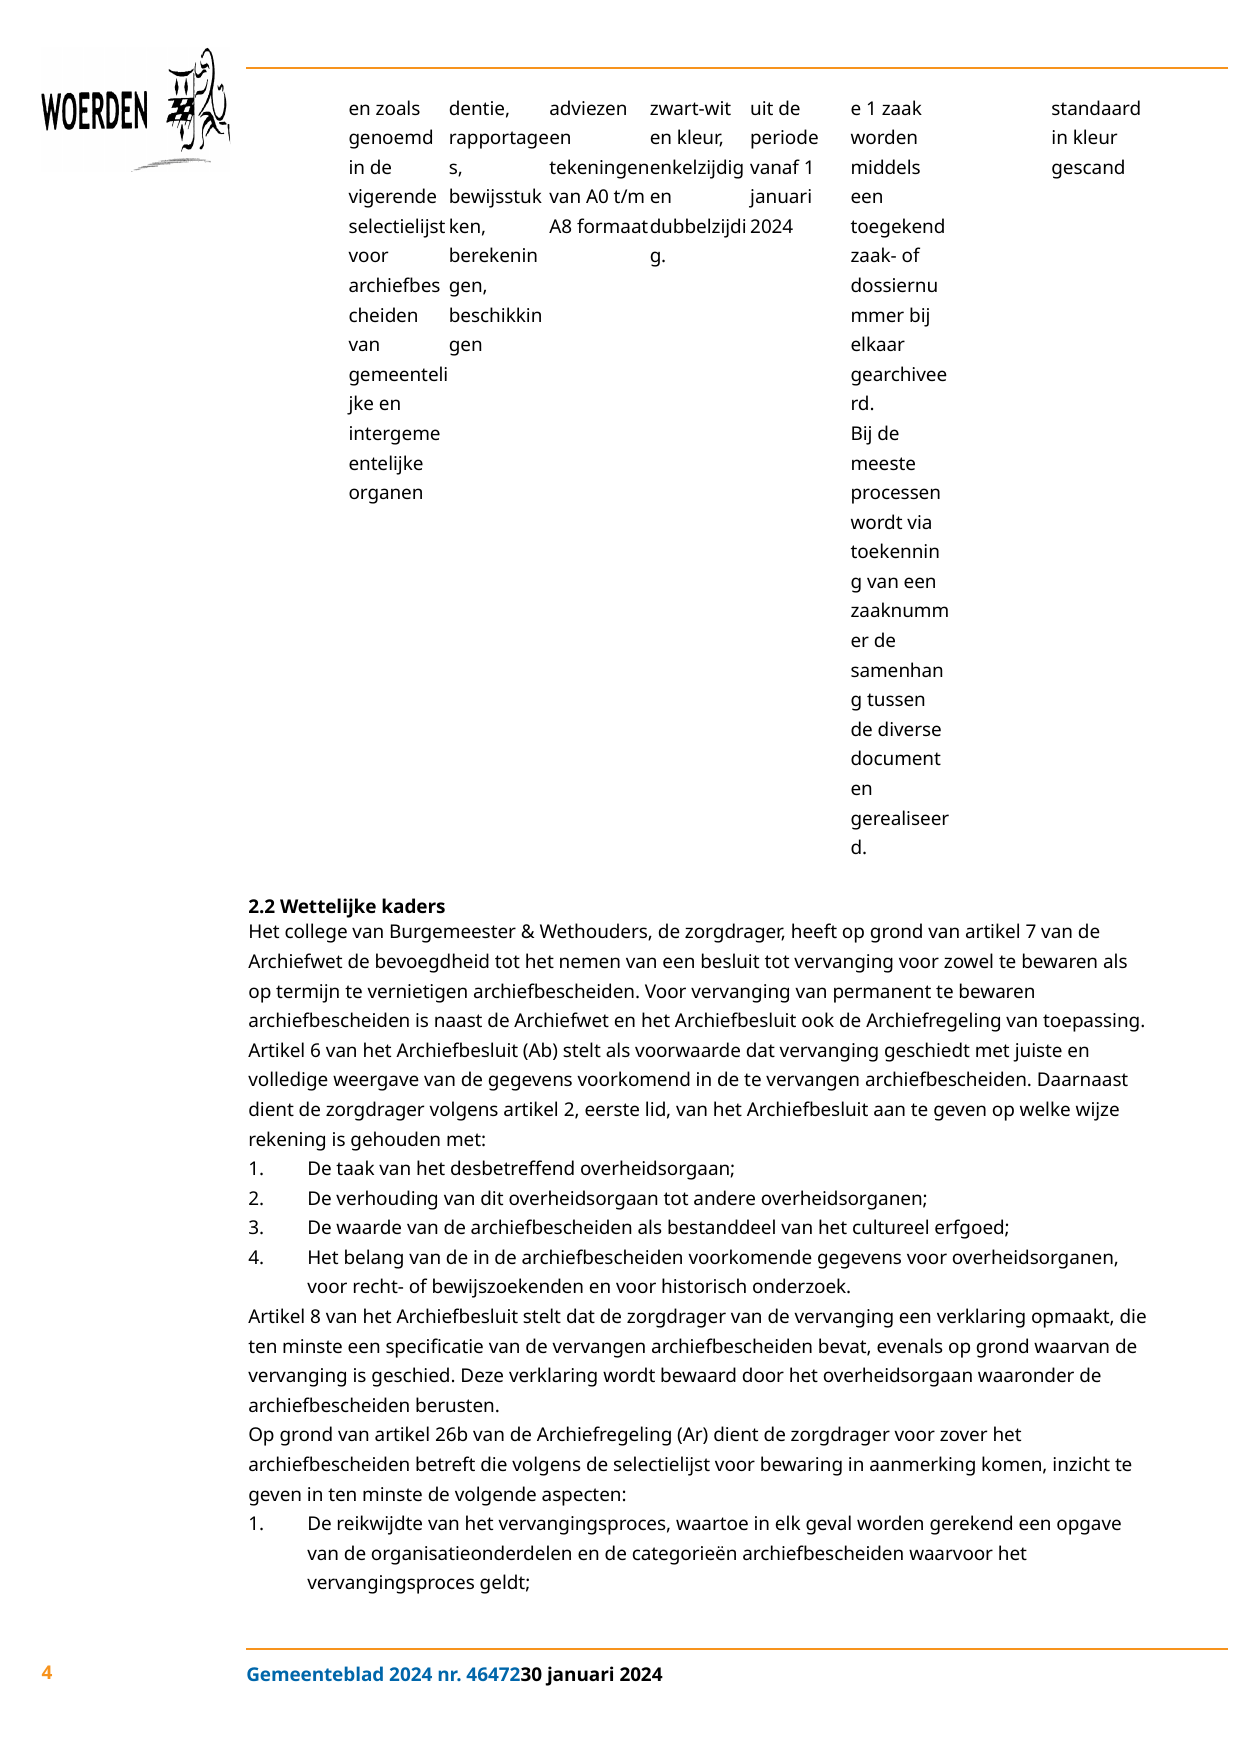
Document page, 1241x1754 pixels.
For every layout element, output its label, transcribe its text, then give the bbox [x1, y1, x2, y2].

text 2.2 Wettelijke kaders [248, 893, 1152, 919]
text Artikel 8 van het Archiefbesluit stelt dat de zorgdrager van de vervanging een verklaring opmaakt, die ten minste een specificatie van de vervangen archiefbescheiden bevat, evenals op grond waarvan de vervanging is geschied. Deze verklaring wordt bewaard door het overheidsorgaan waaronder de archiefbescheiden berusten. [248, 1303, 1152, 1418]
table_cell adviezen en tekeningen van A0 t/m A8 formaat [549, 95, 649, 860]
table_cell [248, 95, 348, 860]
list De reikwijdte van het vervangingsproces, waartoe in elk geval worden gerekend een opgave van de organisatieonderdelen en de categorieën archiefbescheiden waarvoor het vervangingsproces geldt; [248, 1510, 1152, 1595]
table_cell zwart-wit en kleur, enkelzijdig en dubbelzijdig. [650, 95, 750, 860]
text Het college van Burgemeester & Wethouders, de zorgdrager, heeft op grond van artikel 7 van de Archiefwet de bevoegdheid tot het nemen van een besluit tot vervanging voor zowel te bewaren als op termijn te vernietigen archiefbescheiden. Voor vervanging van permanent te bewaren archiefbescheiden is naast de Archiefwet en het Archiefbesluit ook de Archiefregeling van toepassing. [248, 919, 1152, 1033]
picture [41, 47, 231, 172]
text Artikel 6 van het Archiefbesluit (Ab) stelt als voorwaarde dat vervanging geschiedt met juiste en volledige weergave van de gegevens voorkomend in de te vervangen archiefbescheiden. Daarnaast dient de zorgdrager volgens artikel 2, eerste lid, van het Archiefbesluit aan te geven op welke wijze rekening is gehouden met: [248, 1037, 1152, 1151]
list De verhouding van dit overheidsorgaan tot andere overheidsorganen; [248, 1185, 1152, 1211]
table_cell uit de periode vanaf 1 januari 2024 [750, 95, 850, 860]
text Op grond van artikel 26b van de Archiefregeling (Ar) dient de zorgdrager voor zover het archiefbescheiden betreft die volgens de selectielijst voor bewaring in aanmerking komen, inzicht te geven in ten minste de volgende aspecten: [248, 1422, 1152, 1506]
list Het belang van de in de archiefbescheiden voorkomende gegevens voor overheidsorganen, voor recht- of bewijszoekenden en voor historisch onderzoek. [248, 1244, 1152, 1299]
table_cell e 1 zaak worden middels een toegekend zaak- of dossiernummer bij elkaar gearchiveerd. Bij de meeste processen wordt via toekenning van een zaaknummer de samenhang tussen de diverse documenten gerealiseerd. [850, 95, 951, 860]
table_cell standaard in kleur gescand [1051, 95, 1152, 860]
table_cell en zoals genoemd in de vigerende selectielijst voor archiefbescheiden van gemeentelijke en intergemeentelijke organen [348, 95, 449, 860]
table_cell [951, 95, 1051, 860]
list De waarde van de archiefbescheiden als bestanddeel van het cultureel erfgoed; [248, 1214, 1152, 1240]
table_cell dentie, rapportages, bewijsstukken, berekeningen, beschikkingen [449, 95, 549, 860]
list De taak van het desbetreffend overheidsorgaan; [248, 1155, 1152, 1181]
